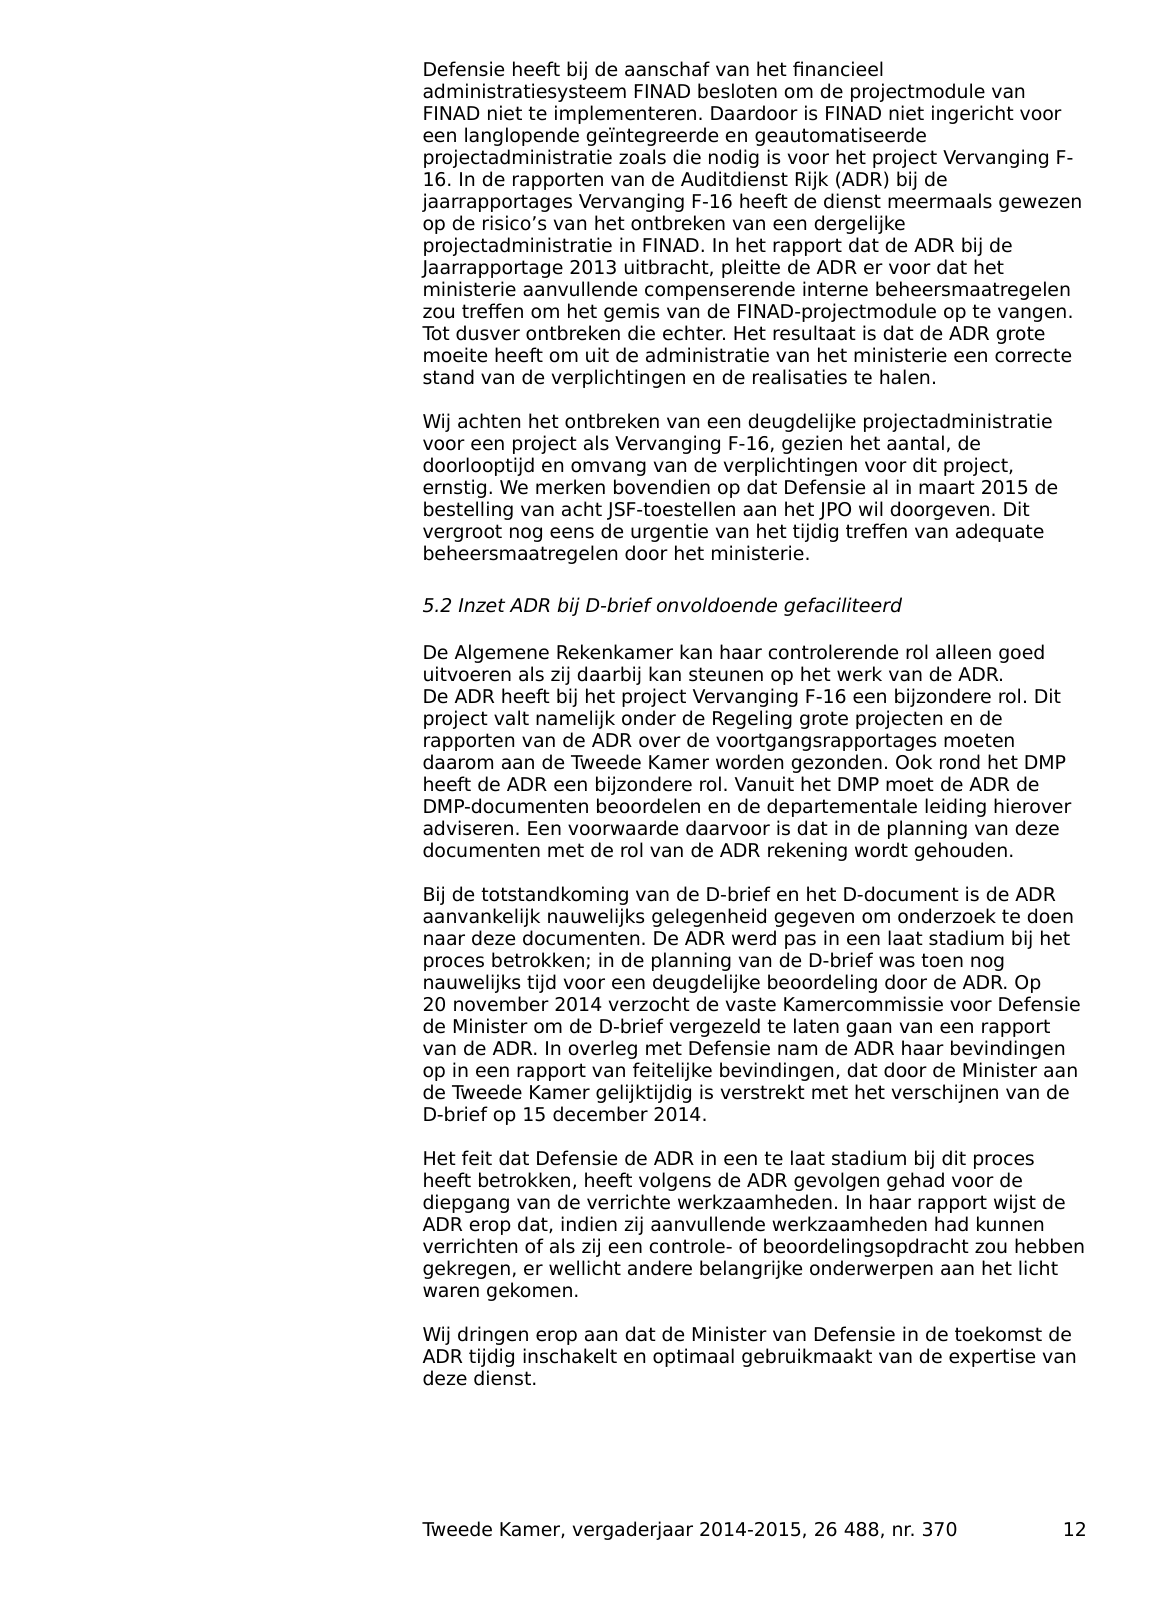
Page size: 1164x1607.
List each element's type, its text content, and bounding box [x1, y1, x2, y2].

text Het feit dat Defensie de ADR in een te laat stadium bij dit proces heeft betrokken, heeft volgens de ADR gevolgen gehad voor de diepgang van de verrichte werkzaamheden. In haar rapport wijst de ADR erop dat, indien zij aanvullende werkzaamheden had kunnen verrichten of als zij een controle- of beoordelingsopdracht zou hebben gekregen, er wellicht andere belangrijke onderwerpen aan het licht waren gekomen. [422, 1148, 1087, 1302]
text De Algemene Rekenkamer kan haar controlerende rol alleen goed uitvoeren als zij daarbij kan steunen op het werk van de ADR. [422, 642, 1087, 686]
text Bij de totstandkoming van de D-brief en het D-document is de ADR aanvankelijk nauwelijks gelegenheid gegeven om onderzoek te doen naar deze documenten. De ADR werd pas in een laat stadium bij het proces betrokken; in de planning van de D-brief was toen nog nauwelijks tijd voor een deugdelijke beoordeling door de ADR. Op 20 november 2014 verzocht de vaste Kamercommissie voor Defensie de Minister om de D-brief vergezeld te laten gaan van een rapport van de ADR. In overleg met Defensie nam de ADR haar bevindingen op in een rapport van feitelijke bevindingen, dat door de Minister aan de Tweede Kamer gelijktijdig is verstrekt met het verschijnen van de D-brief op 15 december 2014. [422, 884, 1087, 1126]
text Wij achten het ontbreken van een deugdelijke projectadministratie voor een project als Vervanging F-16, gezien het aantal, de doorlooptijd en omvang van de verplichtingen voor dit project, ernstig. We merken bovendien op dat Defensie al in maart 2015 de bestelling van acht JSF-toestellen aan het JPO wil doorgeven. Dit vergroot nog eens de urgentie van het tijdig treffen van adequate beheersmaatregelen door het ministerie. [422, 411, 1087, 565]
subtitle 5.2 Inzet ADR bij D-brief onvoldoende gefaciliteerd [422, 595, 1087, 617]
text Wij dringen erop aan dat de Minister van Defensie in de toekomst de ADR tijdig inschakelt en optimaal gebruikmaakt van de expertise van deze dienst. [422, 1324, 1087, 1390]
text De ADR heeft bij het project Vervanging F-16 een bijzondere rol. Dit project valt namelijk onder de Regeling grote projecten en de rapporten van de ADR over de voortgangsrapportages moeten daarom aan de Tweede Kamer worden gezonden. Ook rond het DMP heeft de ADR een bijzondere rol. Vanuit het DMP moet de ADR de DMP-documenten beoordelen en de departementale leiding hierover adviseren. Een voorwaarde daarvoor is dat in de planning van deze documenten met de rol van de ADR rekening wordt gehouden. [422, 686, 1087, 862]
text Defensie heeft bij de aanschaf van het financieel administratiesysteem FINAD besloten om de projectmodule van FINAD niet te implementeren. Daardoor is FINAD niet ingericht voor een langlopende geïntegreerde en geautomatiseerde projectadministratie zoals die nodig is voor het project Vervanging F-16. In de rapporten van de Auditdienst Rijk (ADR) bij de jaarrapportages Vervanging F-16 heeft de dienst meermaals gewezen op de risico’s van het ontbreken van een dergelijke projectadministratie in FINAD. In het rapport dat de ADR bij de Jaarrapportage 2013 uitbracht, pleitte de ADR er voor dat het ministerie aanvullende compenserende interne beheersmaatregelen zou treffen om het gemis van de FINAD-projectmodule op te vangen. Tot dusver ontbreken die echter. Het resultaat is dat de ADR grote moeite heeft om uit de administratie van het ministerie een correcte stand van de verplichtingen en de realisaties te halen. [422, 59, 1087, 389]
